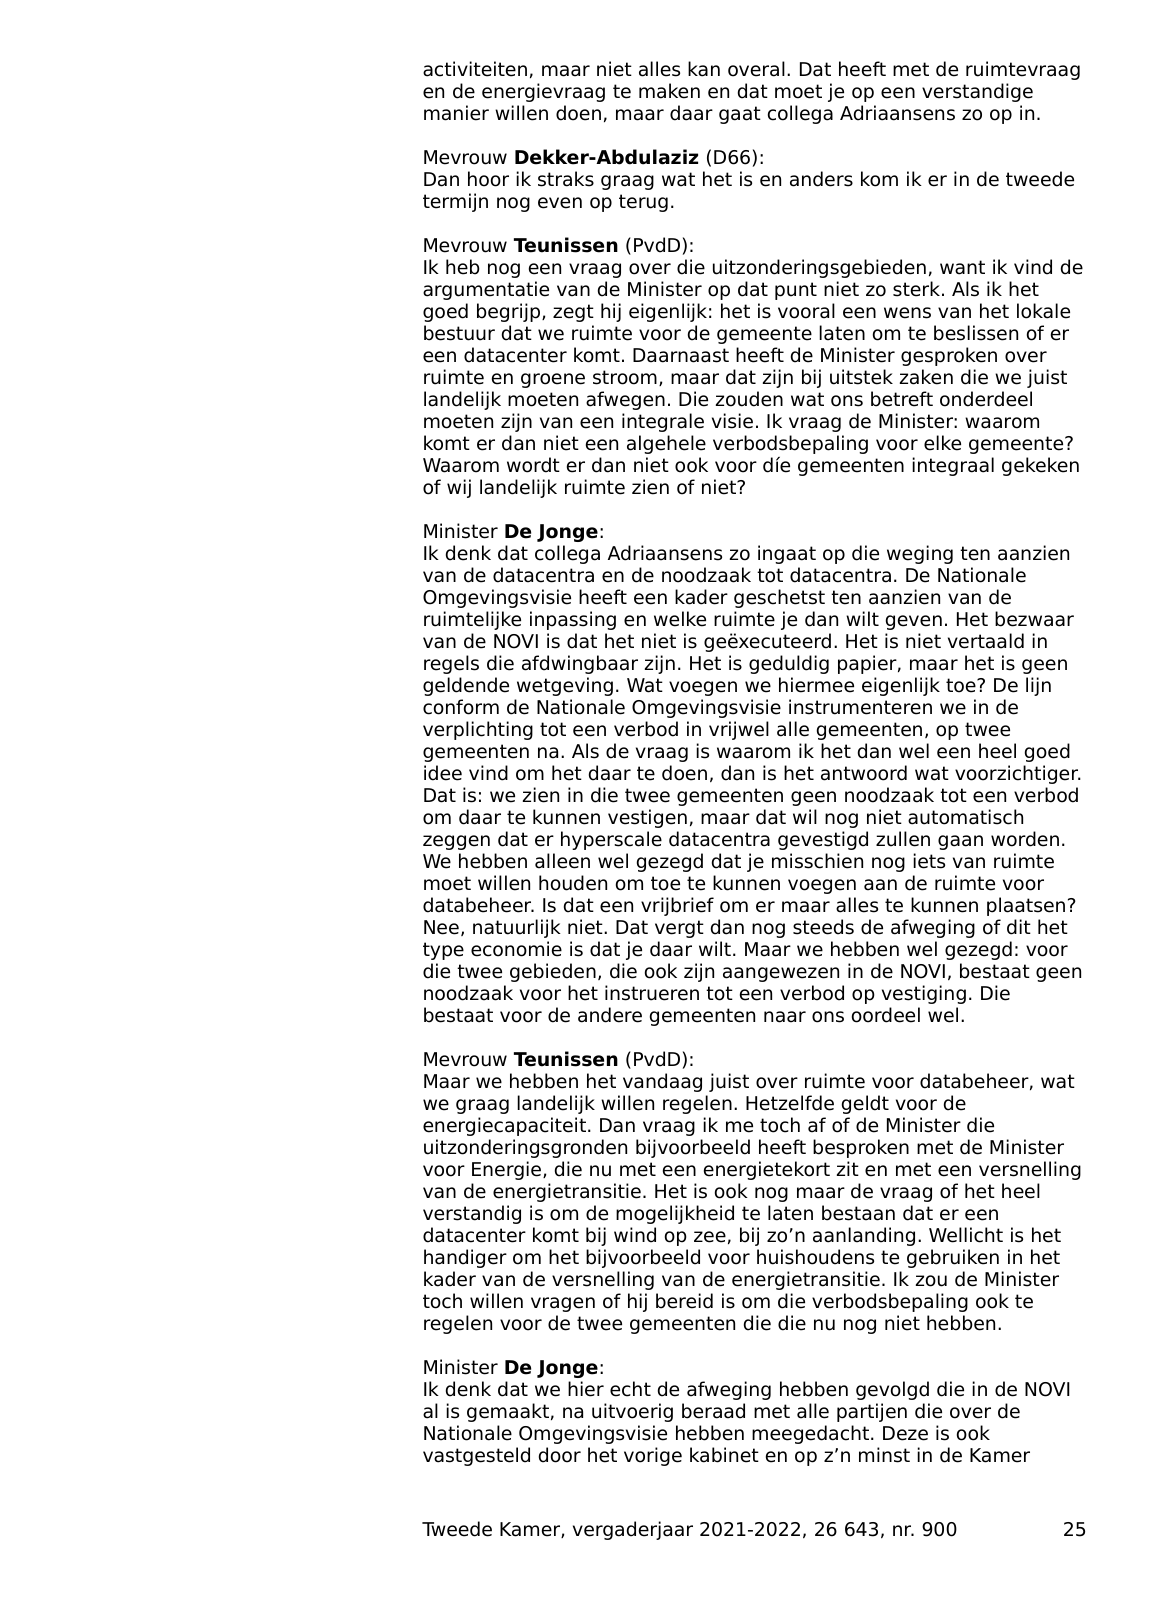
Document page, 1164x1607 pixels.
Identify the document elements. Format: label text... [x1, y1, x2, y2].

text activiteiten, maar niet alles kan overal. Dat heeft met de ruimtevraag en de energievraag te maken en dat moet je op een verstandige manier willen doen, maar daar gaat collega Adriaansens zo op in. [422, 59, 1087, 125]
text Ik heb nog een vraag over die uitzonderingsgebieden, want ik vind de argumentatie van de Minister op dat punt niet zo sterk. Als ik het goed begrijp, zegt hij eigenlijk: het is vooral een wens van het lokale bestuur dat we ruimte voor de gemeente laten om te beslissen of er een datacenter komt. Daarnaast heeft de Minister gesproken over ruimte en groene stroom, maar dat zijn bij uitstek zaken die we juist landelijk moeten afwegen. Die zouden wat ons betreft onderdeel moeten zijn van een integrale visie. Ik vraag de Minister: waarom komt er dan niet een algehele verbodsbepaling voor elke gemeente? Waarom wordt er dan niet ook voor díe gemeenten integraal gekeken of wij landelijk ruimte zien of niet? [422, 257, 1087, 499]
text Ik denk dat collega Adriaansens zo ingaat op die weging ten aanzien van de datacentra en de noodzaak tot datacentra. De Nationale Omgevingsvisie heeft een kader geschetst ten aanzien van de ruimtelijke inpassing en welke ruimte je dan wilt geven. Het bezwaar van de NOVI is dat het niet is geëxecuteerd. Het is niet vertaald in regels die afdwingbaar zijn. Het is geduldig papier, maar het is geen geldende wetgeving. Wat voegen we hiermee eigenlijk toe? De lijn conform de Nationale Omgevingsvisie instrumenteren we in de verplichting tot een verbod in vrijwel alle gemeenten, op twee gemeenten na. Als de vraag is waarom ik het dan wel een heel goed idee vind om het daar te doen, dan is het antwoord wat voorzichtiger. Dat is: we zien in die twee gemeenten geen noodzaak tot een verbod om daar te kunnen vestigen, maar dat wil nog niet automatisch zeggen dat er hyperscale datacentra gevestigd zullen gaan worden. We hebben alleen wel gezegd dat je misschien nog iets van ruimte moet willen houden om toe te kunnen voegen aan de ruimte voor databeheer. Is dat een vrijbrief om er maar alles te kunnen plaatsen? Nee, natuurlijk niet. Dat vergt dan nog steeds de afweging of dit het type economie is dat je daar wilt. Maar we hebben wel gezegd: voor die twee gebieden, die ook zijn aangewezen in de NOVI, bestaat geen noodzaak voor het instrueren tot een verbod op vestiging. Die bestaat voor de andere gemeenten naar ons oordeel wel. [422, 543, 1087, 1027]
text Maar we hebben het vandaag juist over ruimte voor databeheer, wat we graag landelijk willen regelen. Hetzelfde geldt voor de energiecapaciteit. Dan vraag ik me toch af of de Minister die uitzonderingsgronden bijvoorbeeld heeft besproken met de Minister voor Energie, die nu met een energietekort zit en met een versnelling van de energietransitie. Het is ook nog maar de vraag of het heel verstandig is om de mogelijkheid te laten bestaan dat er een datacenter komt bij wind op zee, bij zo’n aanlanding. Wellicht is het handiger om het bijvoorbeeld voor huishoudens te gebruiken in het kader van de versnelling van de energietransitie. Ik zou de Minister toch willen vragen of hij bereid is om die verbodsbepaling ook te regelen voor de twee gemeenten die die nu nog niet hebben. [422, 1071, 1087, 1335]
text Dan hoor ik straks graag wat het is en anders kom ik er in de tweede termijn nog even op terug. [422, 169, 1087, 213]
text Mevrouw Dekker-Abdulaziz (D66): [422, 147, 1087, 169]
text Mevrouw Teunissen (PvdD): [422, 235, 1087, 257]
text Minister De Jonge: [422, 521, 1087, 543]
text Mevrouw Teunissen (PvdD): [422, 1049, 1087, 1071]
text Ik denk dat we hier echt de afweging hebben gevolgd die in de NOVI al is gemaakt, na uitvoerig beraad met alle partijen die over de Nationale Omgevingsvisie hebben meegedacht. Deze is ook vastgesteld door het vorige kabinet en op z’n minst in de Kamer [422, 1379, 1087, 1467]
text Minister De Jonge: [422, 1357, 1087, 1379]
